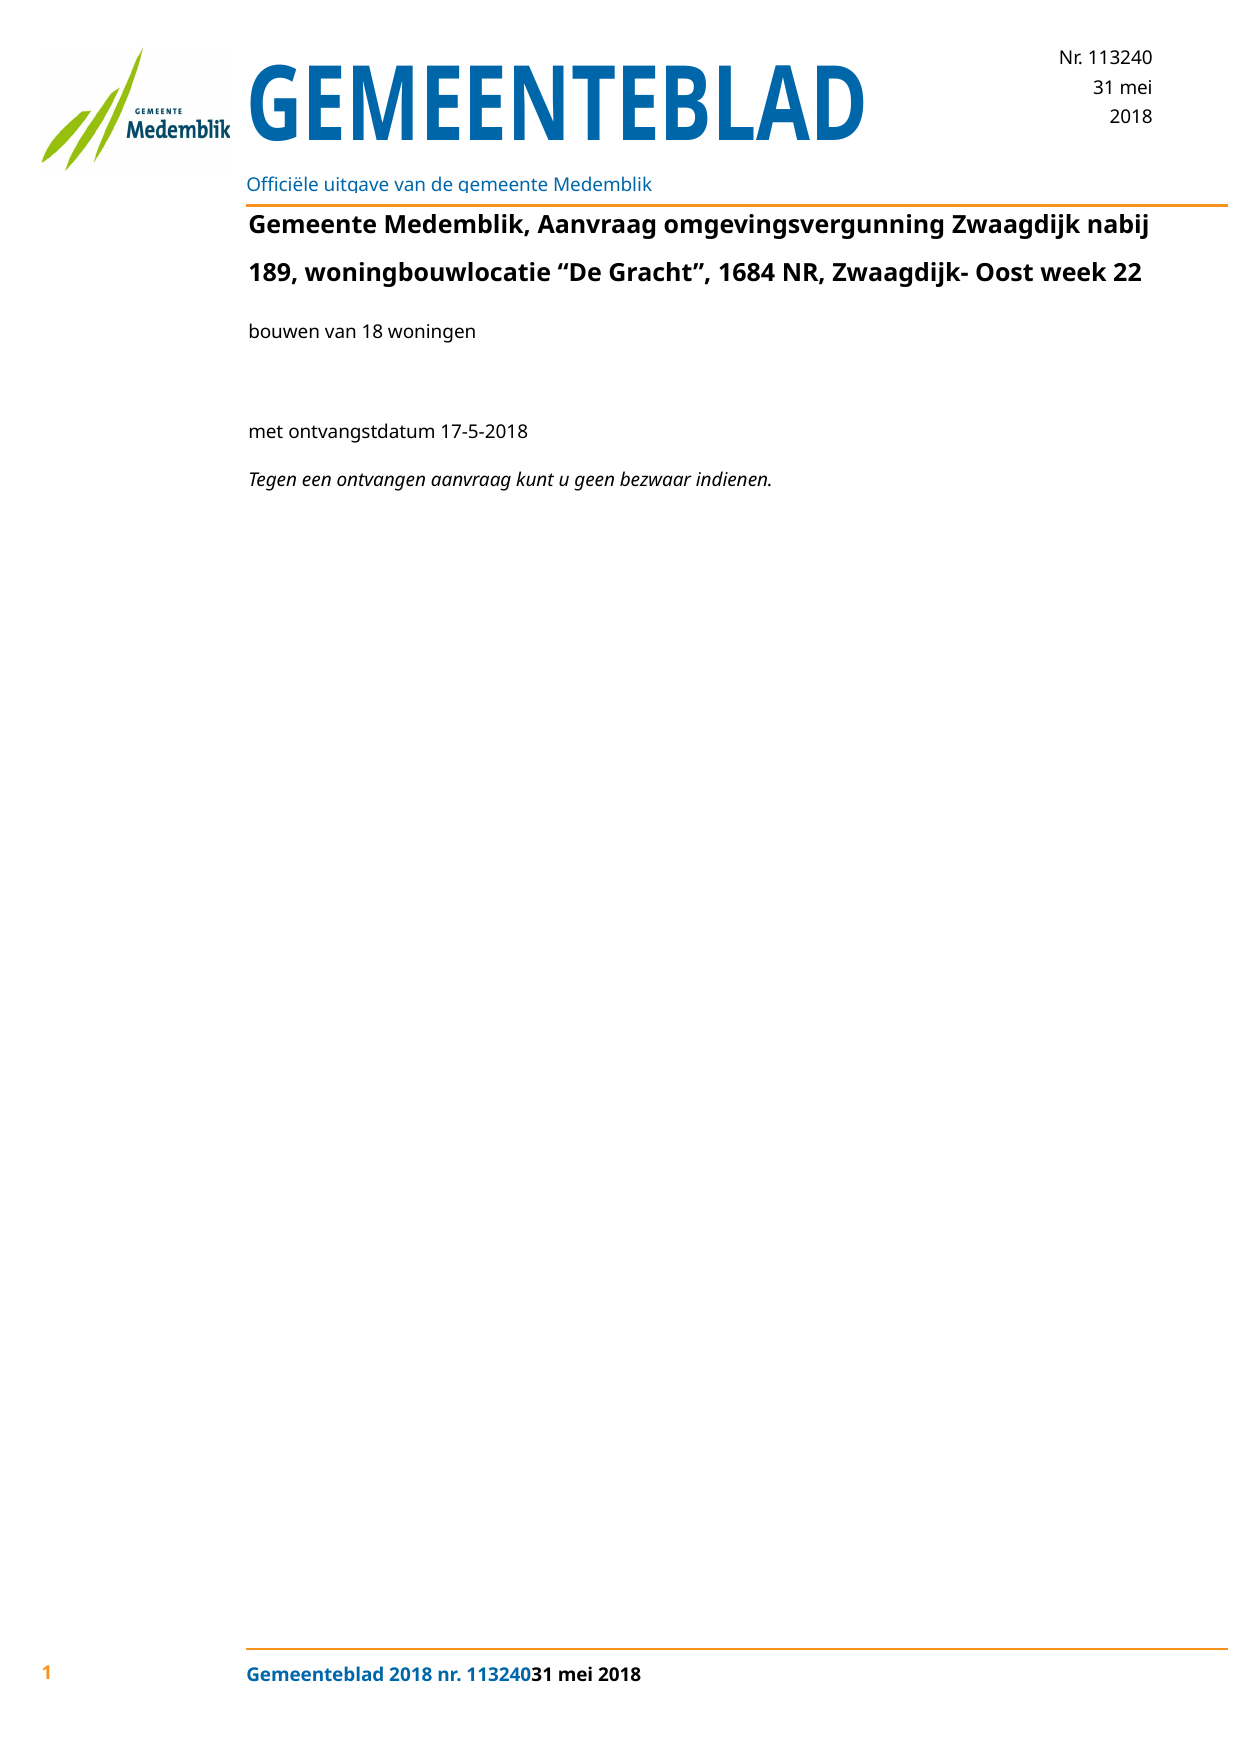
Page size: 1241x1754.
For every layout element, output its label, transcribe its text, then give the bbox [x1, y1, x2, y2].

text bouwen van 18 woningen [248, 318, 1152, 344]
picture [41, 47, 231, 172]
text Tegen een ontvangen aanvraag kunt u geen bezwaar indienen. [248, 467, 1152, 492]
text met ontvangstdatum 17-5-2018 [248, 419, 1152, 444]
text Gemeente Medemblik, Aanvraag omgevingsvergunning Zwaagdijk nabij 189, woningbouwlocatie “De Gracht”, 1684 NR, Zwaagdijk- Oost week 22 [248, 207, 1152, 288]
